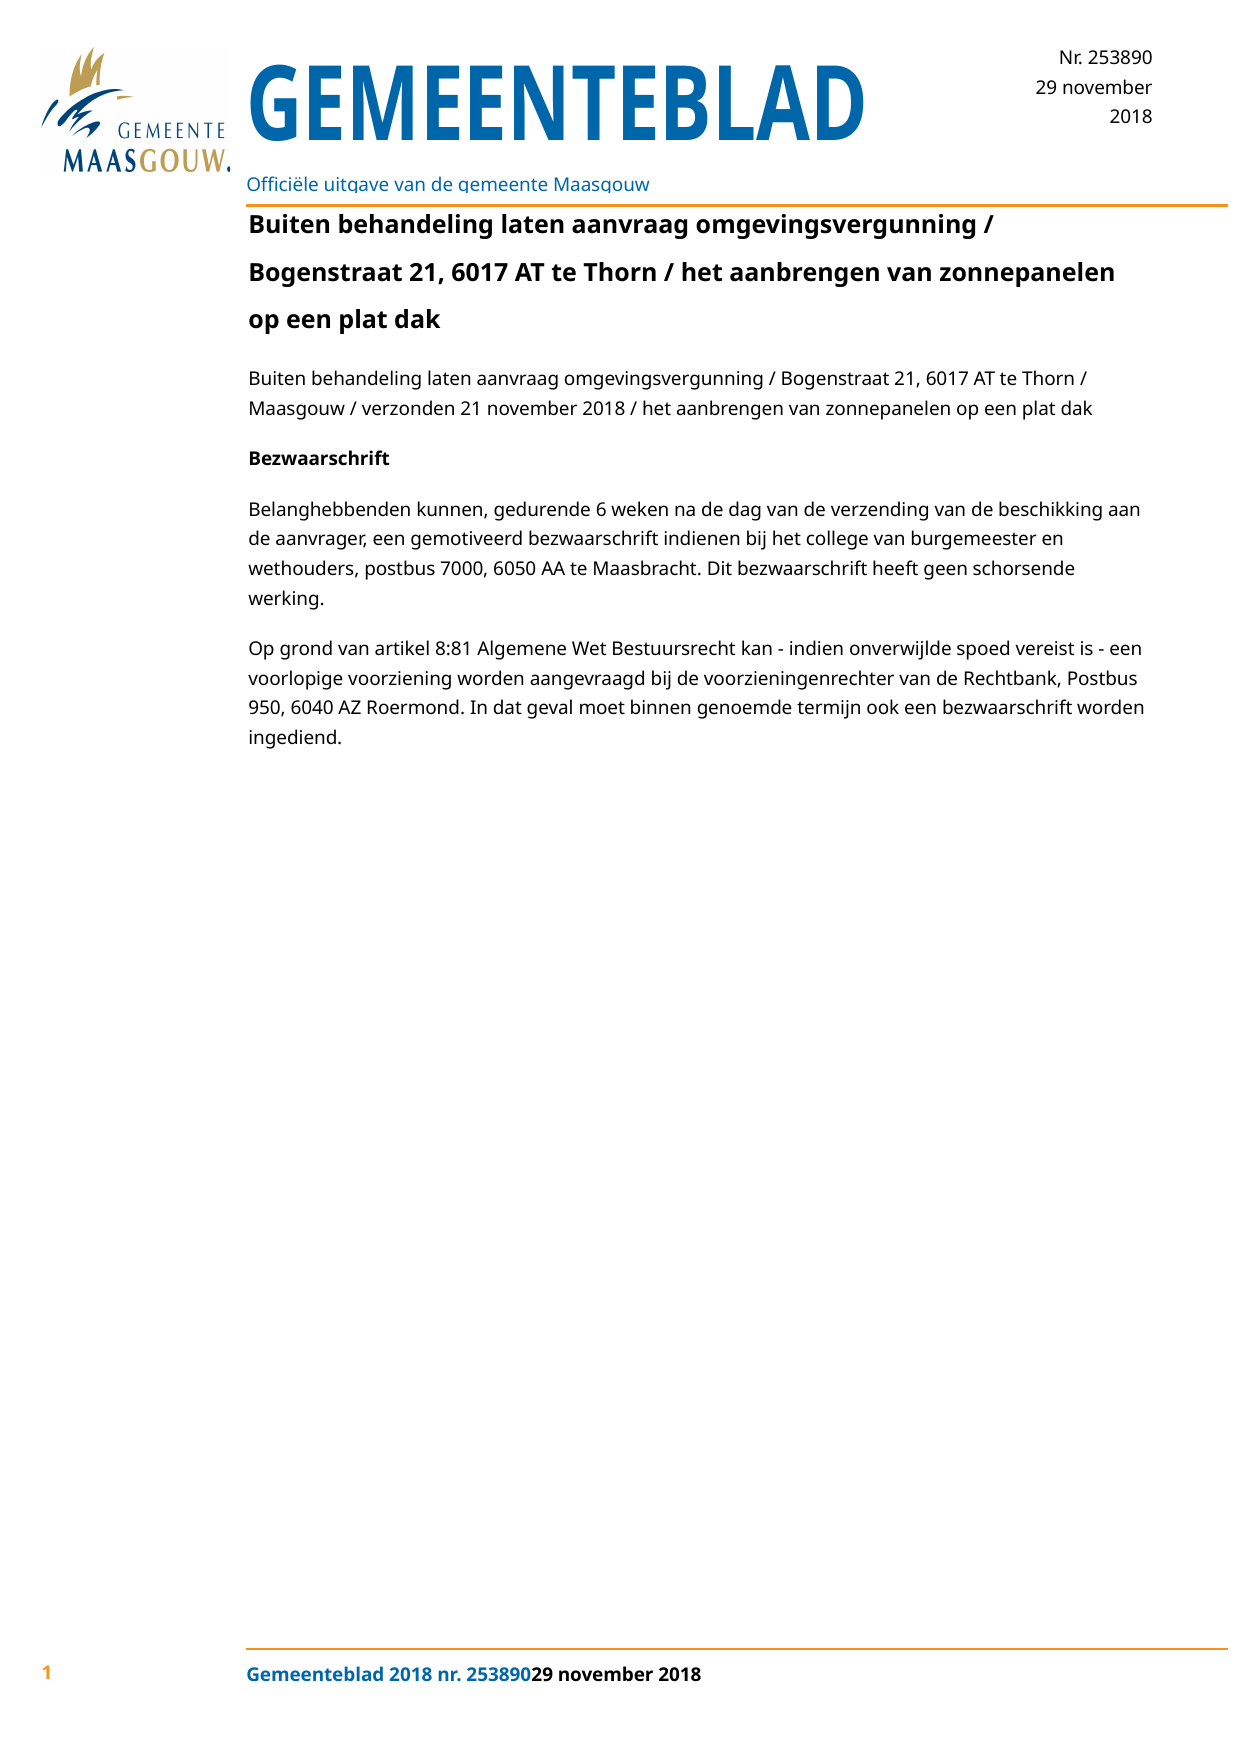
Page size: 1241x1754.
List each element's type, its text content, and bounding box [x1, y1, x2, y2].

text Buiten behandeling laten aanvraag omgevingsvergunning / Bogenstraat 21, 6017 AT te Thorn / het aanbrengen van zonnepanelen op een plat dak [248, 207, 1152, 336]
picture [41, 47, 231, 172]
text Belanghebbenden kunnen, gedurende 6 weken na de dag van de verzending van de beschikking aan de aanvrager, een gemotiveerd bezwaarschrift indienen bij het college van burgemeester en wethouders, postbus 7000, 6050 AA te Maasbracht. Dit bezwaarschrift heeft geen schorsende werking. [248, 496, 1152, 610]
text Bezwaarschrift [248, 446, 1152, 471]
text Op grond van artikel 8:81 Algemene Wet Bestuursrecht kan - indien onverwijlde spoed vereist is - een voorlopige voorziening worden aangevraagd bij de voorzieningenrechter van de Rechtbank, Postbus 950, 6040 AZ Roermond. In dat geval moet binnen genoemde termijn ook een bezwaarschrift worden ingediend. [248, 635, 1152, 749]
text Buiten behandeling laten aanvraag omgevingsvergunning / Bogenstraat 21, 6017 AT te Thorn / Maasgouw / verzonden 21 november 2018 / het aanbrengen van zonnepanelen op een plat dak [248, 366, 1152, 421]
